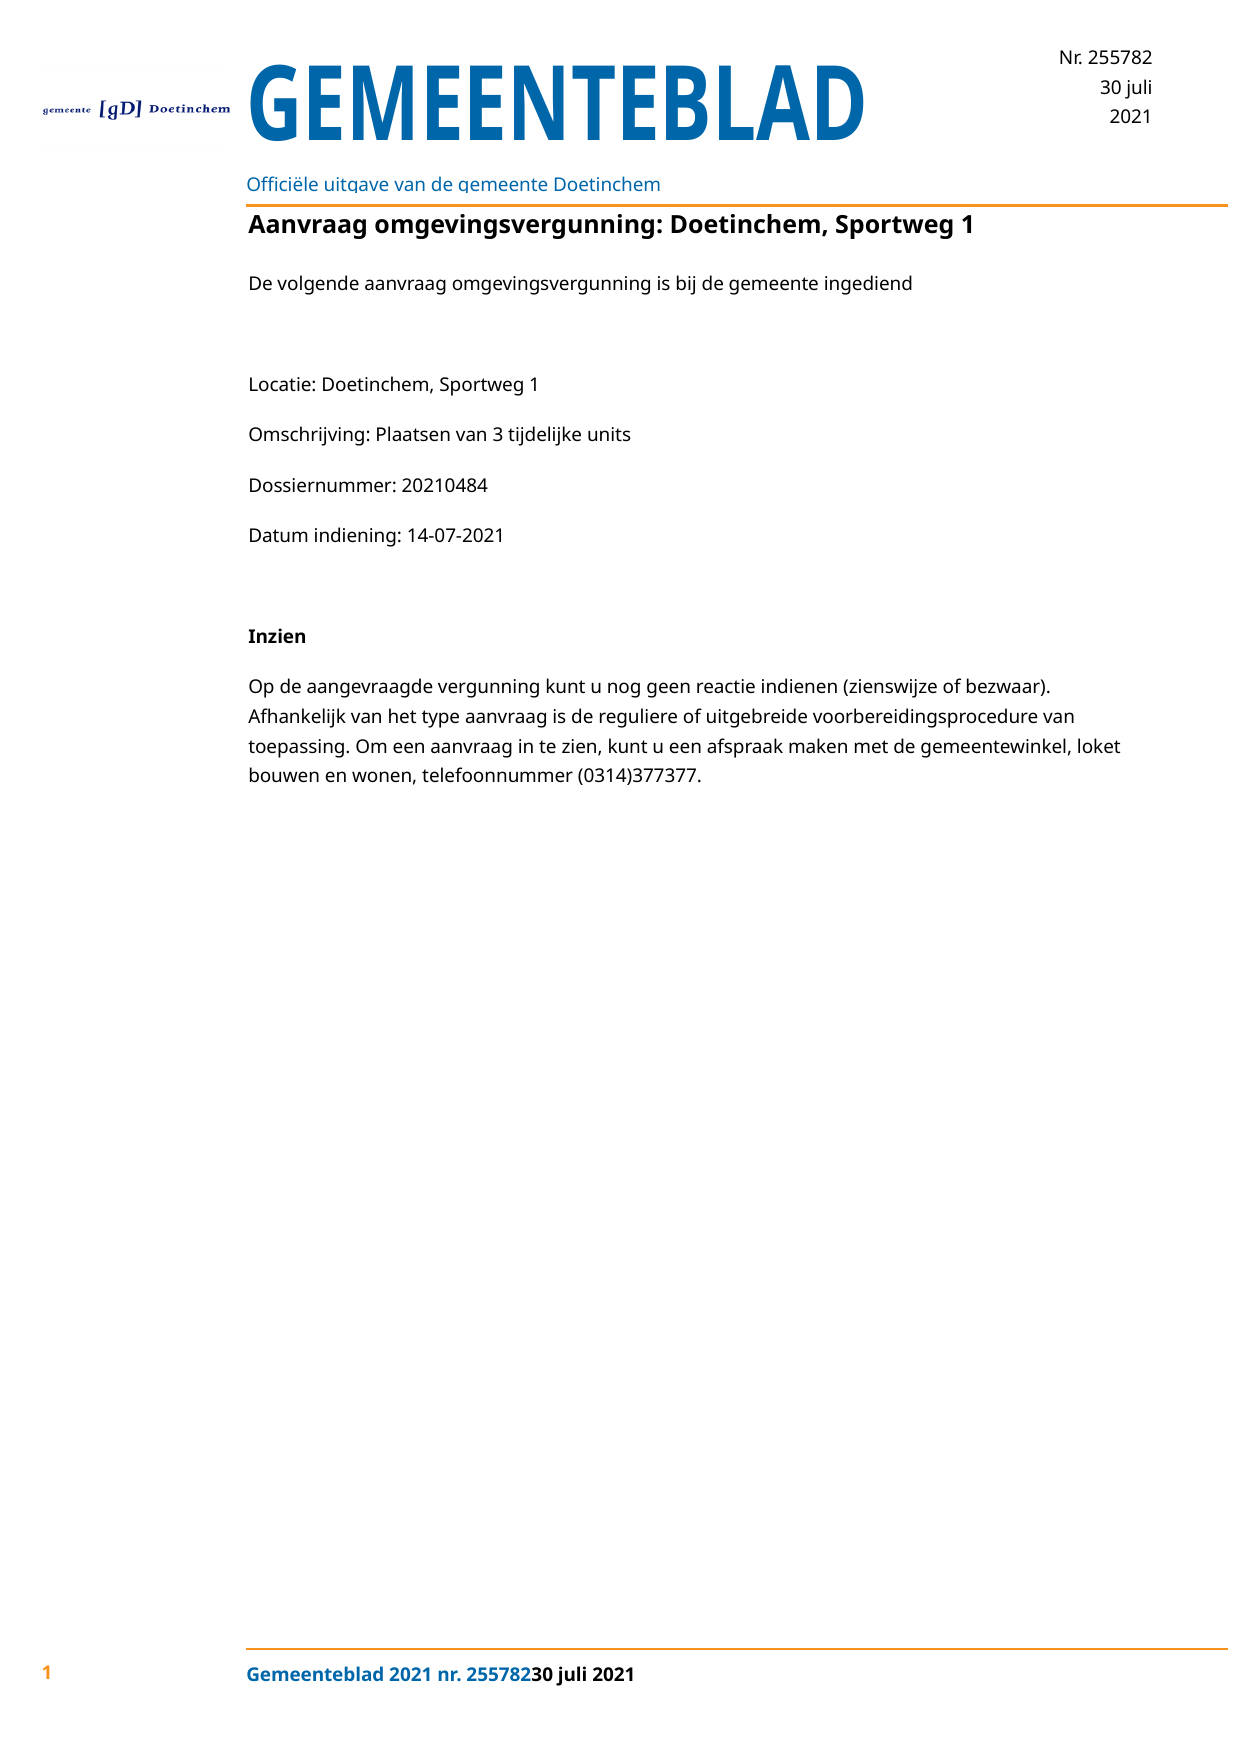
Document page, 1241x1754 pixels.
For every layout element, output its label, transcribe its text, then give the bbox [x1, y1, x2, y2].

text Locatie: Doetinchem, Sportweg 1 [248, 371, 1152, 397]
text Datum indiening: 14-07-2021 [248, 522, 1152, 548]
text Inzien [248, 623, 1152, 649]
text Omschrijving: Plaatsen van 3 tijdelijke units [248, 422, 1152, 447]
text Op de aangevraagde vergunning kunt u nog geen reactie indienen (zienswijze of bezwaar). Afhankelijk van het type aanvraag is de reguliere of uitgebreide voorbereidingsprocedure van toepassing. Om een aanvraag in te zien, kunt u een afspraak maken met de gemeentewinkel, loket bouwen en wonen, telefoonnummer (0314)377377. [248, 674, 1152, 788]
picture [41, 47, 231, 172]
text Aanvraag omgevingsvergunning: Doetinchem, Sportweg 1 [248, 207, 1152, 241]
text Dossiernummer: 20210484 [248, 472, 1152, 498]
text De volgende aanvraag omgevingsvergunning is bij de gemeente ingediend [248, 270, 1152, 296]
